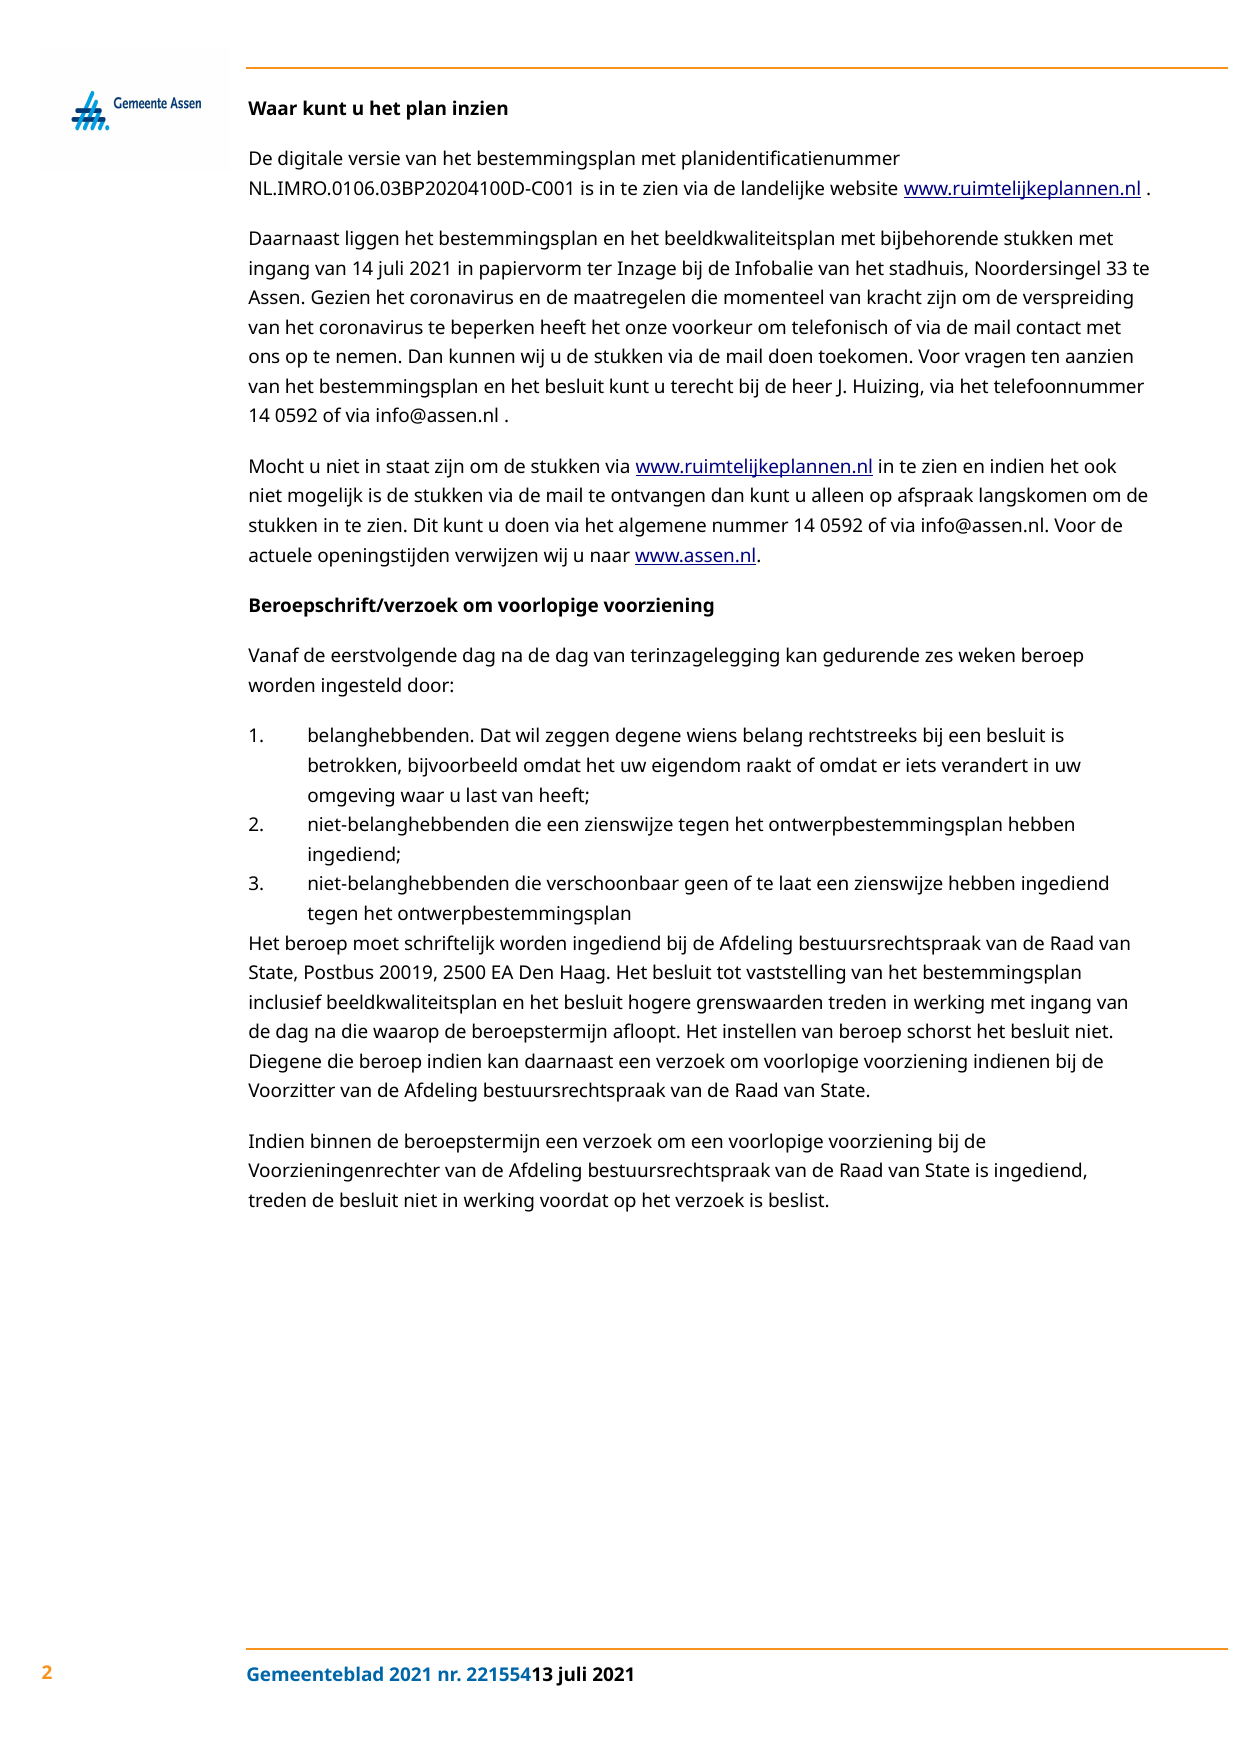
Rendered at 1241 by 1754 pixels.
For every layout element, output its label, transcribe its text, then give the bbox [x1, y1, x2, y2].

list niet-belanghebbenden die een zienswijze tegen het ontwerpbestemmingsplan hebben ingediend; [248, 811, 1152, 867]
text Waar kunt u het plan inzien [248, 95, 1152, 121]
list niet-belanghebbenden die verschoonbaar geen of te laat een zienswijze hebben ingediend tegen het ontwerpbestemmingsplan [248, 871, 1152, 926]
picture [41, 47, 231, 172]
text Daarnaast liggen het bestemmingsplan en het beeldkwaliteitsplan met bijbehorende stukken met ingang van 14 juli 2021 in papiervorm ter Inzage bij de Infobalie van het stadhuis, Noordersingel 33 te Assen. Gezien het coronavirus en de maatregelen die momenteel van kracht zijn om de verspreiding van het coronavirus te beperken heeft het onze voorkeur om telefonisch of via de mail contact met ons op te nemen. Dan kunnen wij u de stukken via de mail doen toekomen. Voor vragen ten aanzien van het bestemmingsplan en het besluit kunt u terecht bij de heer J. Huizing, via het telefoonnummer 14 0592 of via info@assen.nl . [248, 225, 1152, 428]
text Indien binnen de beroepstermijn een verzoek om een voorlopige voorziening bij de Voorzieningenrechter van de Afdeling bestuursrechtspraak van de Raad van State is ingediend, treden de besluit niet in werking voordat op het verzoek is beslist. [248, 1128, 1152, 1213]
text De digitale versie van het bestemmingsplan met planidentificatienummer NL.IMRO.0106.03BP20204100D-C001 is in te zien via de landelijke website www.ruimtelijkeplannen.nl . [248, 145, 1152, 201]
text Het beroep moet schriftelijk worden ingediend bij de Afdeling bestuursrechtspraak van de Raad van State, Postbus 20019, 2500 EA Den Haag. Het besluit tot vaststelling van het bestemmingsplan inclusief beeldkwaliteitsplan en het besluit hogere grenswaarden treden in werking met ingang van de dag na die waarop de beroepstermijn afloopt. Het instellen van beroep schorst het besluit niet. Diegene die beroep indien kan daarnaast een verzoek om voorlopige voorziening indienen bij de Voorzitter van de Afdeling bestuursrechtspraak van de Raad van State. [248, 930, 1152, 1103]
text Mocht u niet in staat zijn om de stukken via www.ruimtelijkeplannen.nl in te zien en indien het ook niet mogelijk is de stukken via de mail te ontvangen dan kunt u alleen op afspraak langskomen om de stukken in te zien. Dit kunt u doen via het algemene nummer 14 0592 of via info@assen.nl. Voor de actuele openingstijden verwijzen wij u naar www.assen.nl. [248, 453, 1152, 568]
text Vanaf de eerstvolgende dag na de dag van terinzagelegging kan gedurende zes weken beroep worden ingesteld door: [248, 643, 1152, 698]
text Beroepschrift/verzoek om voorlopige voorziening [248, 592, 1152, 618]
list belanghebbenden. Dat wil zeggen degene wiens belang rechtstreeks bij een besluit is betrokken, bijvoorbeeld omdat het uw eigendom raakt of omdat er iets verandert in uw omgeving waar u last van heeft; [248, 723, 1152, 808]
